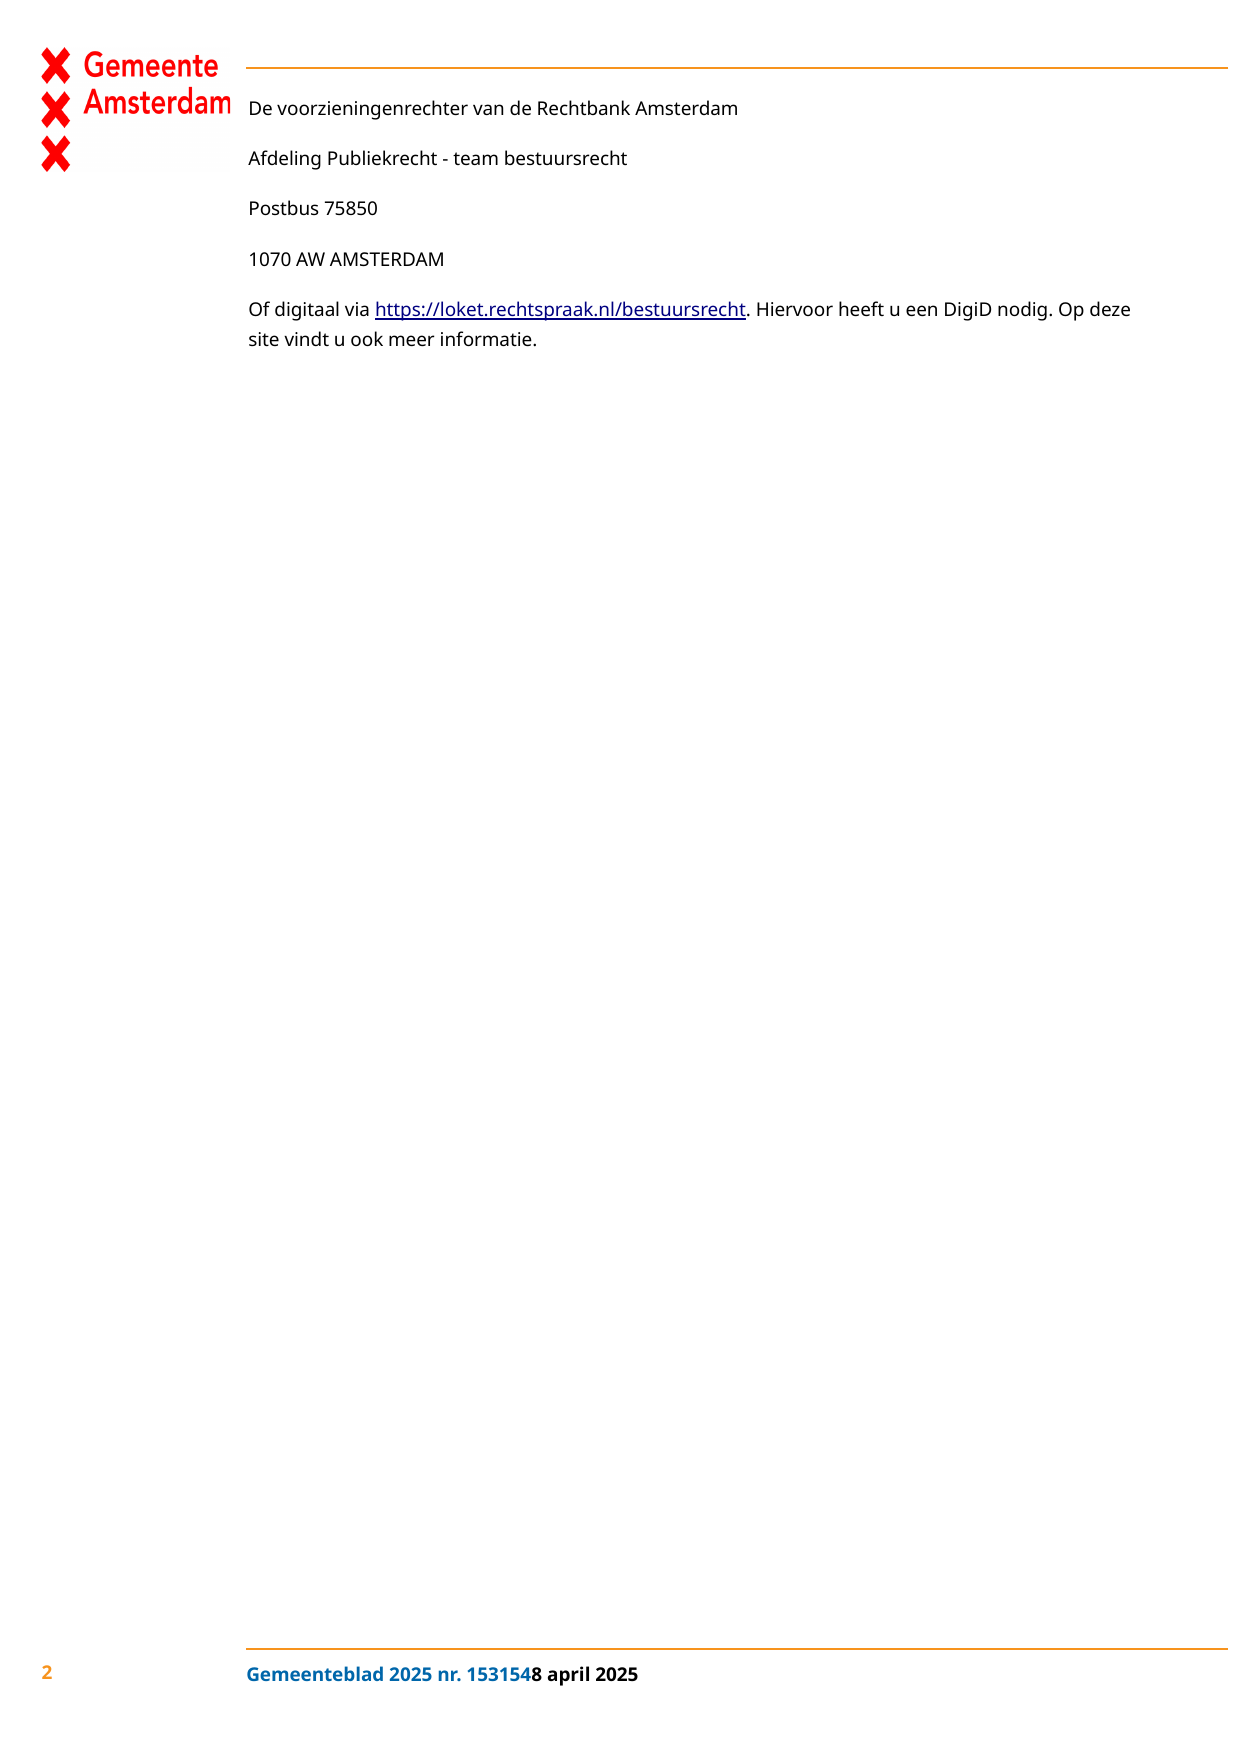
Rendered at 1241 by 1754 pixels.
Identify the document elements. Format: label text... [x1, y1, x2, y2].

text Of digitaal via https://loket.rechtspraak.nl/bestuursrecht. Hiervoor heeft u een DigiD nodig. Op deze site vindt u ook meer informatie. [248, 296, 1152, 352]
text 1070 AW AMSTERDAM [248, 246, 1152, 272]
picture [41, 47, 231, 172]
text Postbus 75850 [248, 196, 1152, 221]
text Afdeling Publiekrecht - team bestuursrecht [248, 145, 1152, 171]
text De voorzieningenrechter van de Rechtbank Amsterdam [248, 95, 1152, 121]
